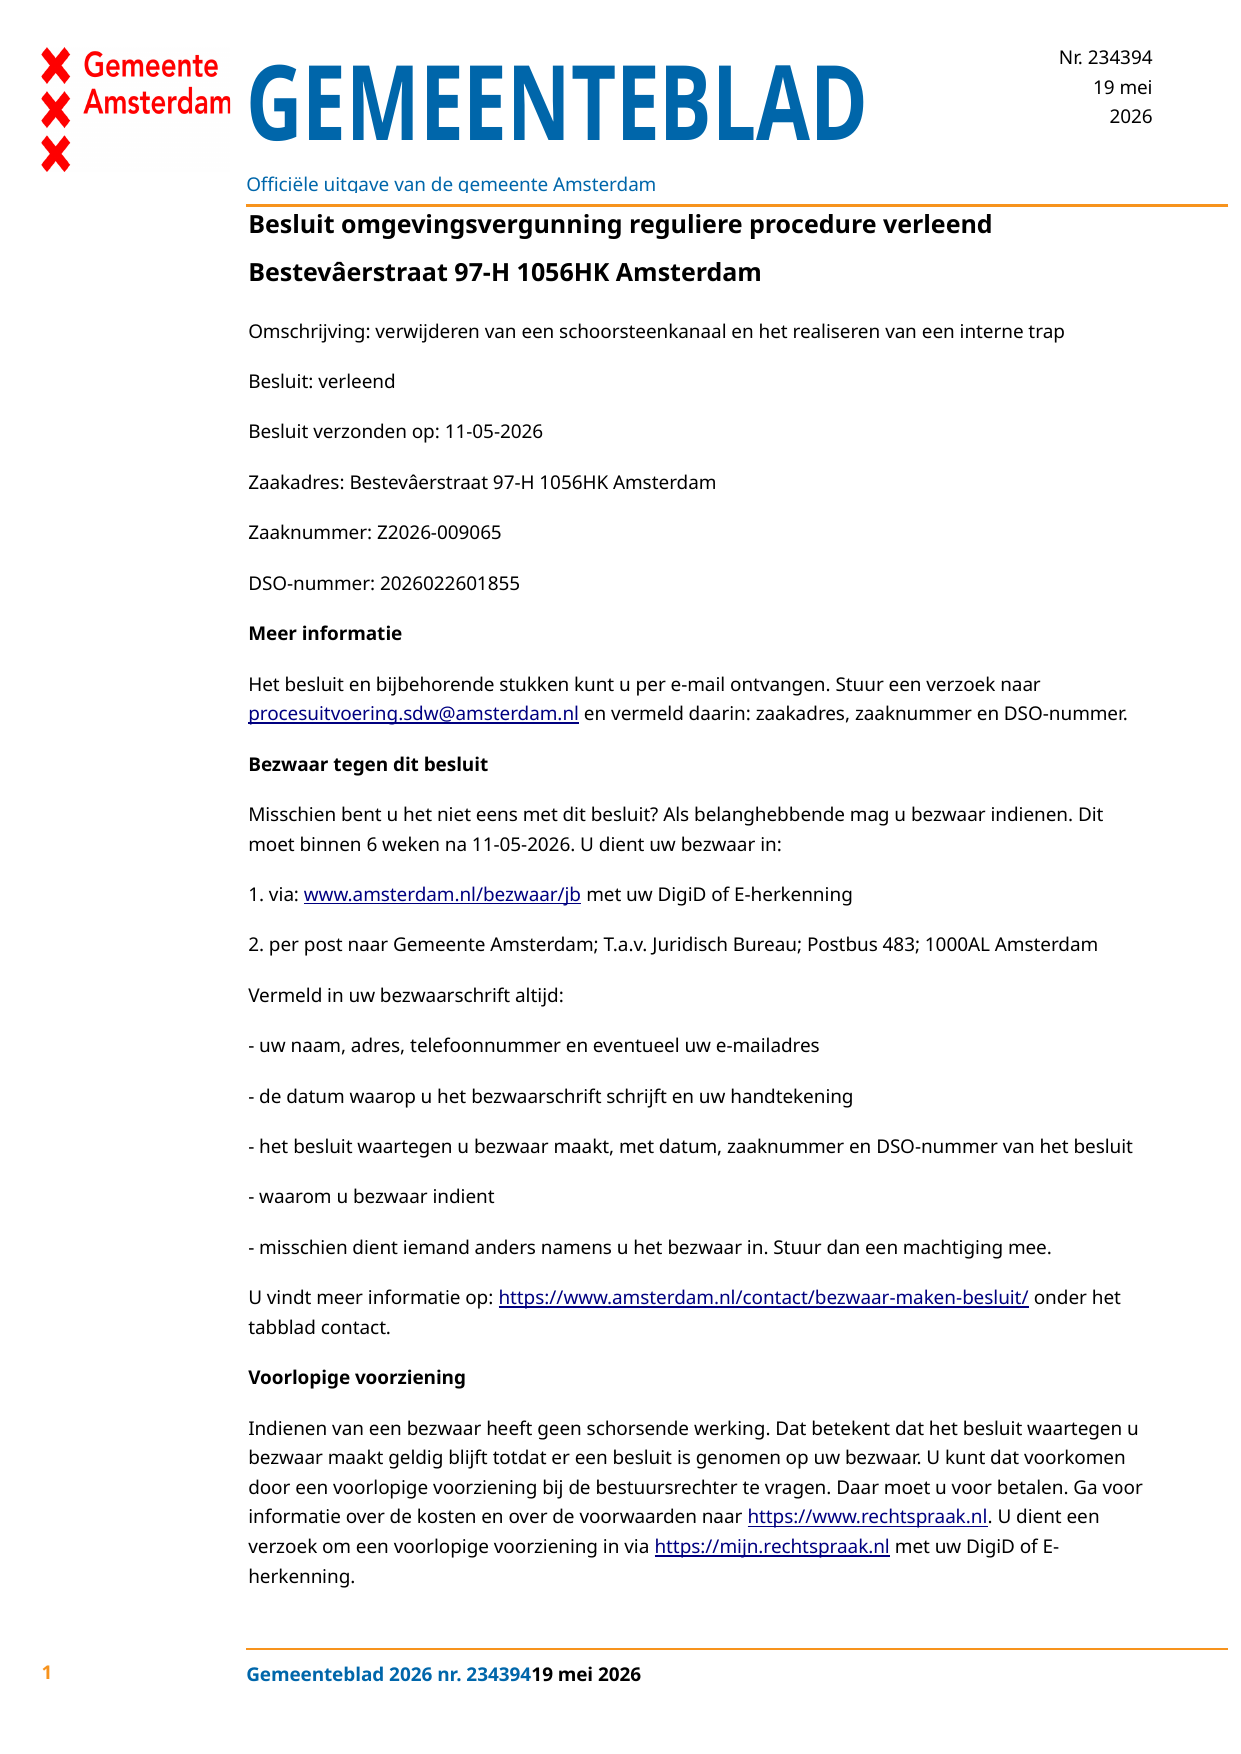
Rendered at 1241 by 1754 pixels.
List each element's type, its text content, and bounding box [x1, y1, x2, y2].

text Bezwaar tegen dit besluit [248, 751, 1152, 777]
text Omschrijving: verwijderen van een schoorsteenkanaal en het realiseren van een interne trap [248, 318, 1152, 344]
text 1. via: www.amsterdam.nl/bezwaar/jb met uw DigiD of E-herkenning [248, 881, 1152, 907]
text Besluit: verleend [248, 368, 1152, 394]
text Zaaknummer: Z2026-009065 [248, 519, 1152, 545]
text Het besluit en bijbehorende stukken kunt u per e-mail ontvangen. Stuur een verzoek naar procesuitvoering.sdw@amsterdam.nl en vermeld daarin: zaakadres, zaaknummer en DSO-nummer. [248, 671, 1152, 726]
text Besluit verzonden op: 11-05-2026 [248, 419, 1152, 444]
text Indienen van een bezwaar heeft geen schorsende werking. Dat betekent dat het besluit waartegen u bezwaar maakt geldig blijft totdat er een besluit is genomen op uw bezwaar. U kunt dat voorkomen door een voorlopige voorziening bij de bestuursrechter te vragen. Daar moet u voor betalen. Ga voor informatie over de kosten en over de voorwaarden naar https://www.rechtspraak.nl. U dient een verzoek om een voorlopige voorziening in via https://mijn.rechtspraak.nl met uw DigiD of E-herkenning. [248, 1415, 1152, 1589]
text - waarom u bezwaar indient [248, 1184, 1152, 1209]
text - het besluit waartegen u bezwaar maakt, met datum, zaaknummer en DSO-nummer van het besluit [248, 1133, 1152, 1159]
text - misschien dient iemand anders namens u het bezwaar in. Stuur dan een machtiging mee. [248, 1234, 1152, 1260]
text Vermeld in uw bezwaarschrift altijd: [248, 982, 1152, 1008]
text DSO-nummer: 2026022601855 [248, 570, 1152, 596]
picture [41, 47, 231, 172]
text Voorlopige voorziening [248, 1364, 1152, 1390]
text 2. per post naar Gemeente Amsterdam; T.a.v. Juridisch Bureau; Postbus 483; 1000AL Amsterdam [248, 932, 1152, 957]
text - uw naam, adres, telefoonnummer en eventueel uw e-mailadres [248, 1032, 1152, 1058]
text Zaakadres: Bestevâerstraat 97-H 1056HK Amsterdam [248, 469, 1152, 495]
text Meer informatie [248, 620, 1152, 646]
text Besluit omgevingsvergunning reguliere procedure verleend Bestevâerstraat 97-H 1056HK Amsterdam [248, 207, 1152, 288]
text - de datum waarop u het bezwaarschrift schrijft en uw handtekening [248, 1083, 1152, 1109]
text Misschien bent u het niet eens met dit besluit? Als belanghebbende mag u bezwaar indienen. Dit moet binnen 6 weken na 11-05-2026. U dient uw bezwaar in: [248, 801, 1152, 857]
text U vindt meer informatie op: https://www.amsterdam.nl/contact/bezwaar-maken-besluit/ onder het tabblad contact. [248, 1284, 1152, 1340]
